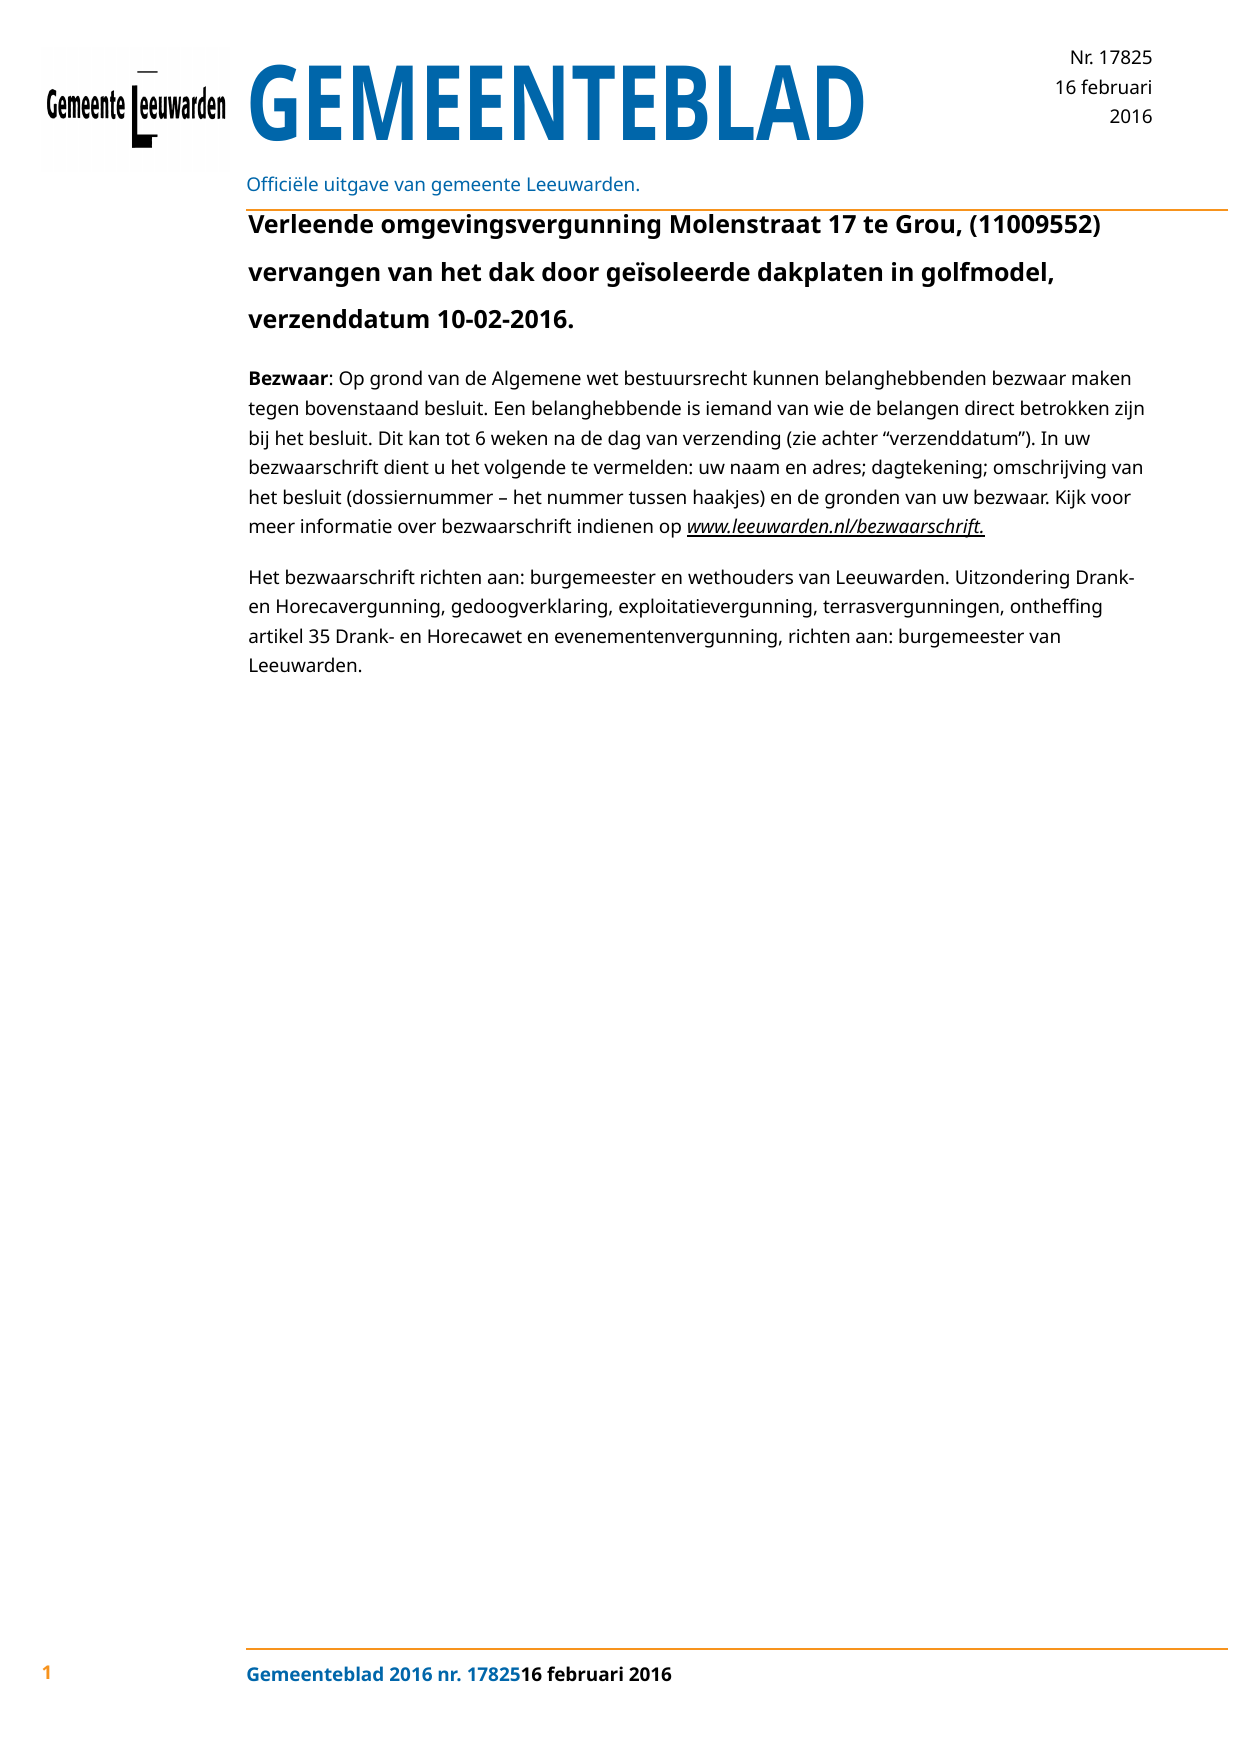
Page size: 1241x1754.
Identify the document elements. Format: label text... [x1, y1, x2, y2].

picture [41, 47, 231, 172]
text Bezwaar: Op grond van de Algemene wet bestuursrecht kunnen belanghebbenden bezwaar maken tegen bovenstaand besluit. Een belanghebbende is iemand van wie de belangen direct betrokken zijn bij het besluit. Dit kan tot 6 weken na de dag van verzending (zie achter “verzenddatum”). In uw bezwaarschrift dient u het volgende te vermelden: uw naam en adres; dagtekening; omschrijving van het besluit (dossiernummer – het nummer tussen haakjes) en de gronden van uw bezwaar. Kijk voor meer informatie over bezwaarschrift indienen op www.leeuwarden.nl/bezwaarschrift. [248, 366, 1152, 539]
text Verleende omgevingsvergunning Molenstraat 17 te Grou, (11009552) vervangen van het dak door geïsoleerde dakplaten in golfmodel, verzenddatum 10-02-2016. [248, 211, 1152, 336]
text Het bezwaarschrift richten aan: burgemeester en wethouders van Leeuwarden. Uitzondering Drank- en Horecavergunning, gedoogverklaring, exploitatievergunning, terrasvergunningen, ontheffing artikel 35 Drank- en Horecawet en evenementenvergunning, richten aan: burgemeester van Leeuwarden. [248, 564, 1152, 678]
